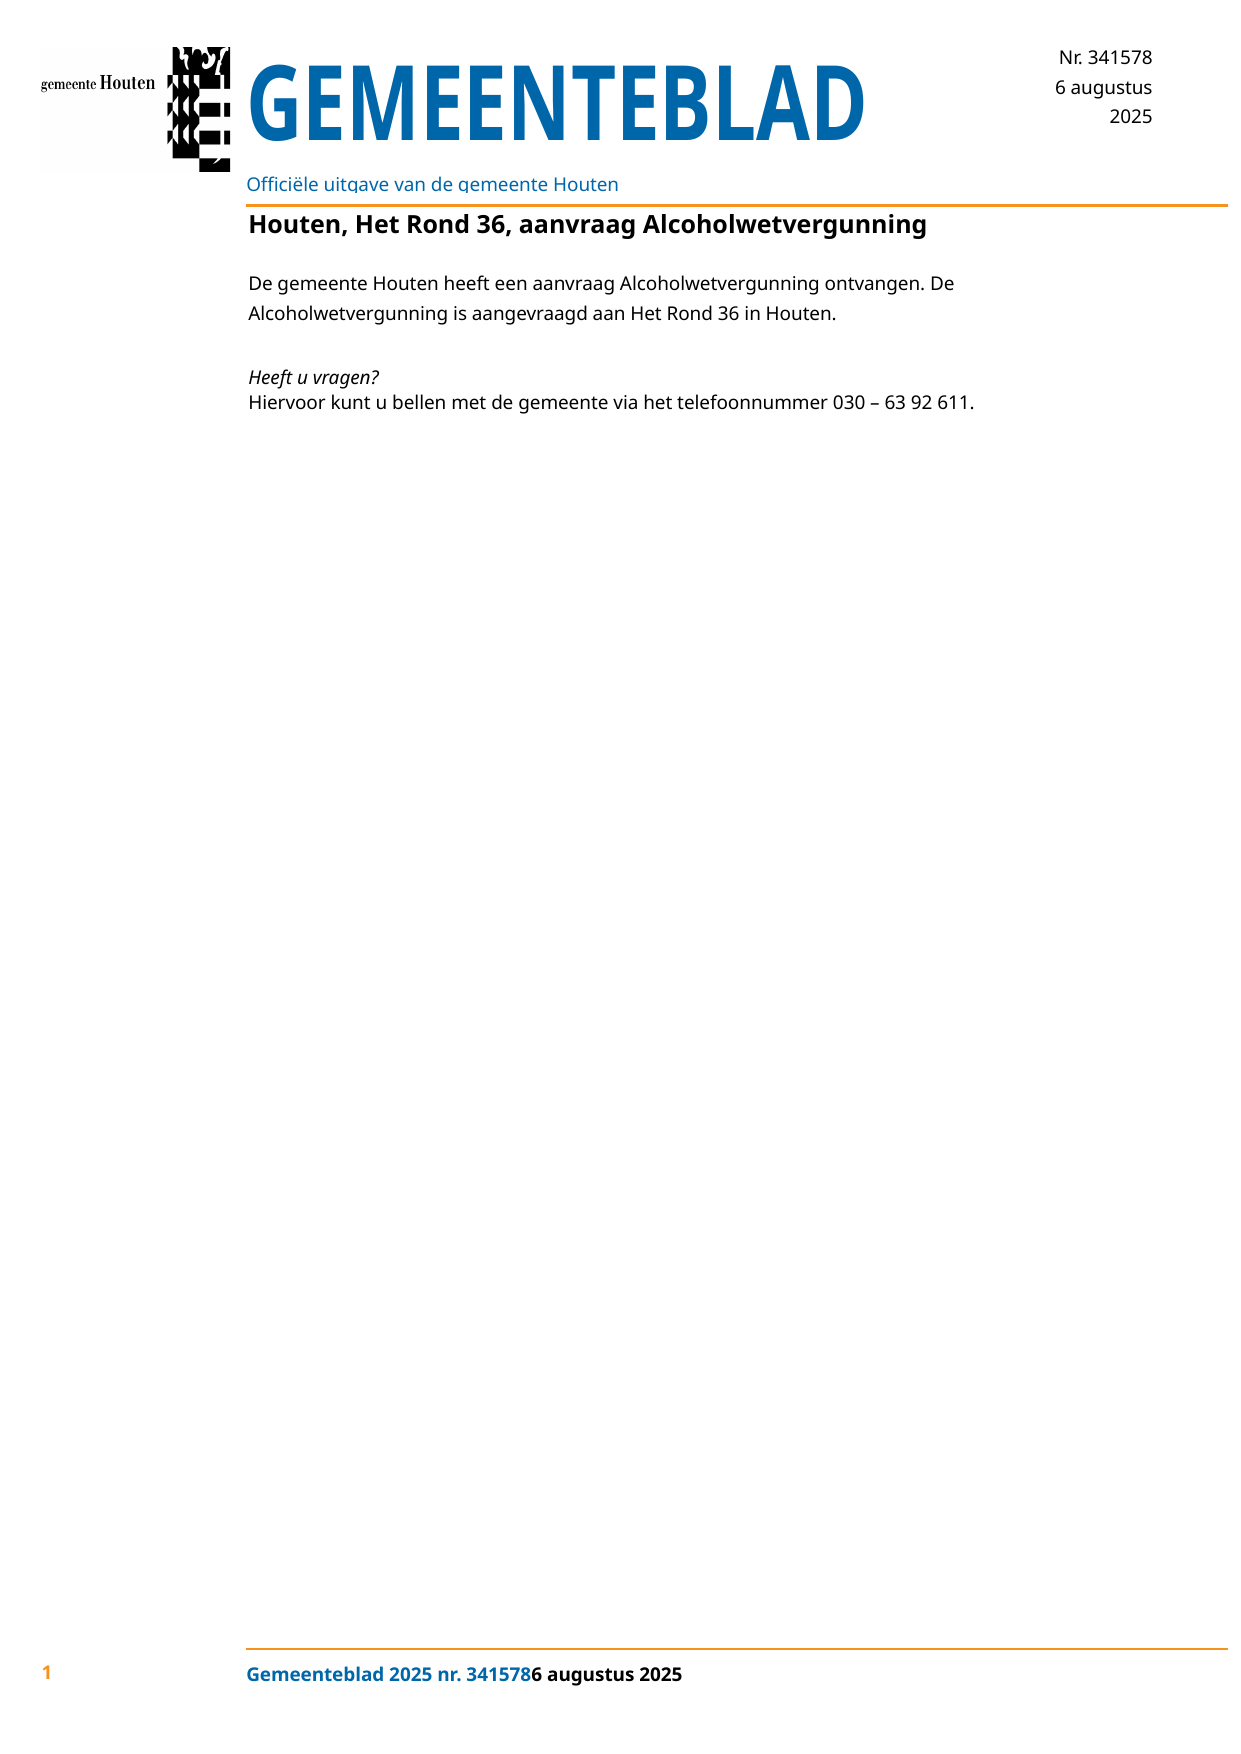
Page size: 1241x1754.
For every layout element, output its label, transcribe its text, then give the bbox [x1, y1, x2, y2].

text Houten, Het Rond 36, aanvraag Alcoholwetvergunning [248, 207, 1152, 241]
text Heeft u vragen? [248, 364, 1152, 389]
text Hiervoor kunt u bellen met de gemeente via het telefoonnummer 030 – 63 92 611. [248, 389, 1152, 415]
picture [41, 47, 231, 172]
text De gemeente Houten heeft een aanvraag Alcoholwetvergunning ontvangen. De Alcoholwetvergunning is aangevraagd aan Het Rond 36 in Houten. [248, 270, 1152, 326]
